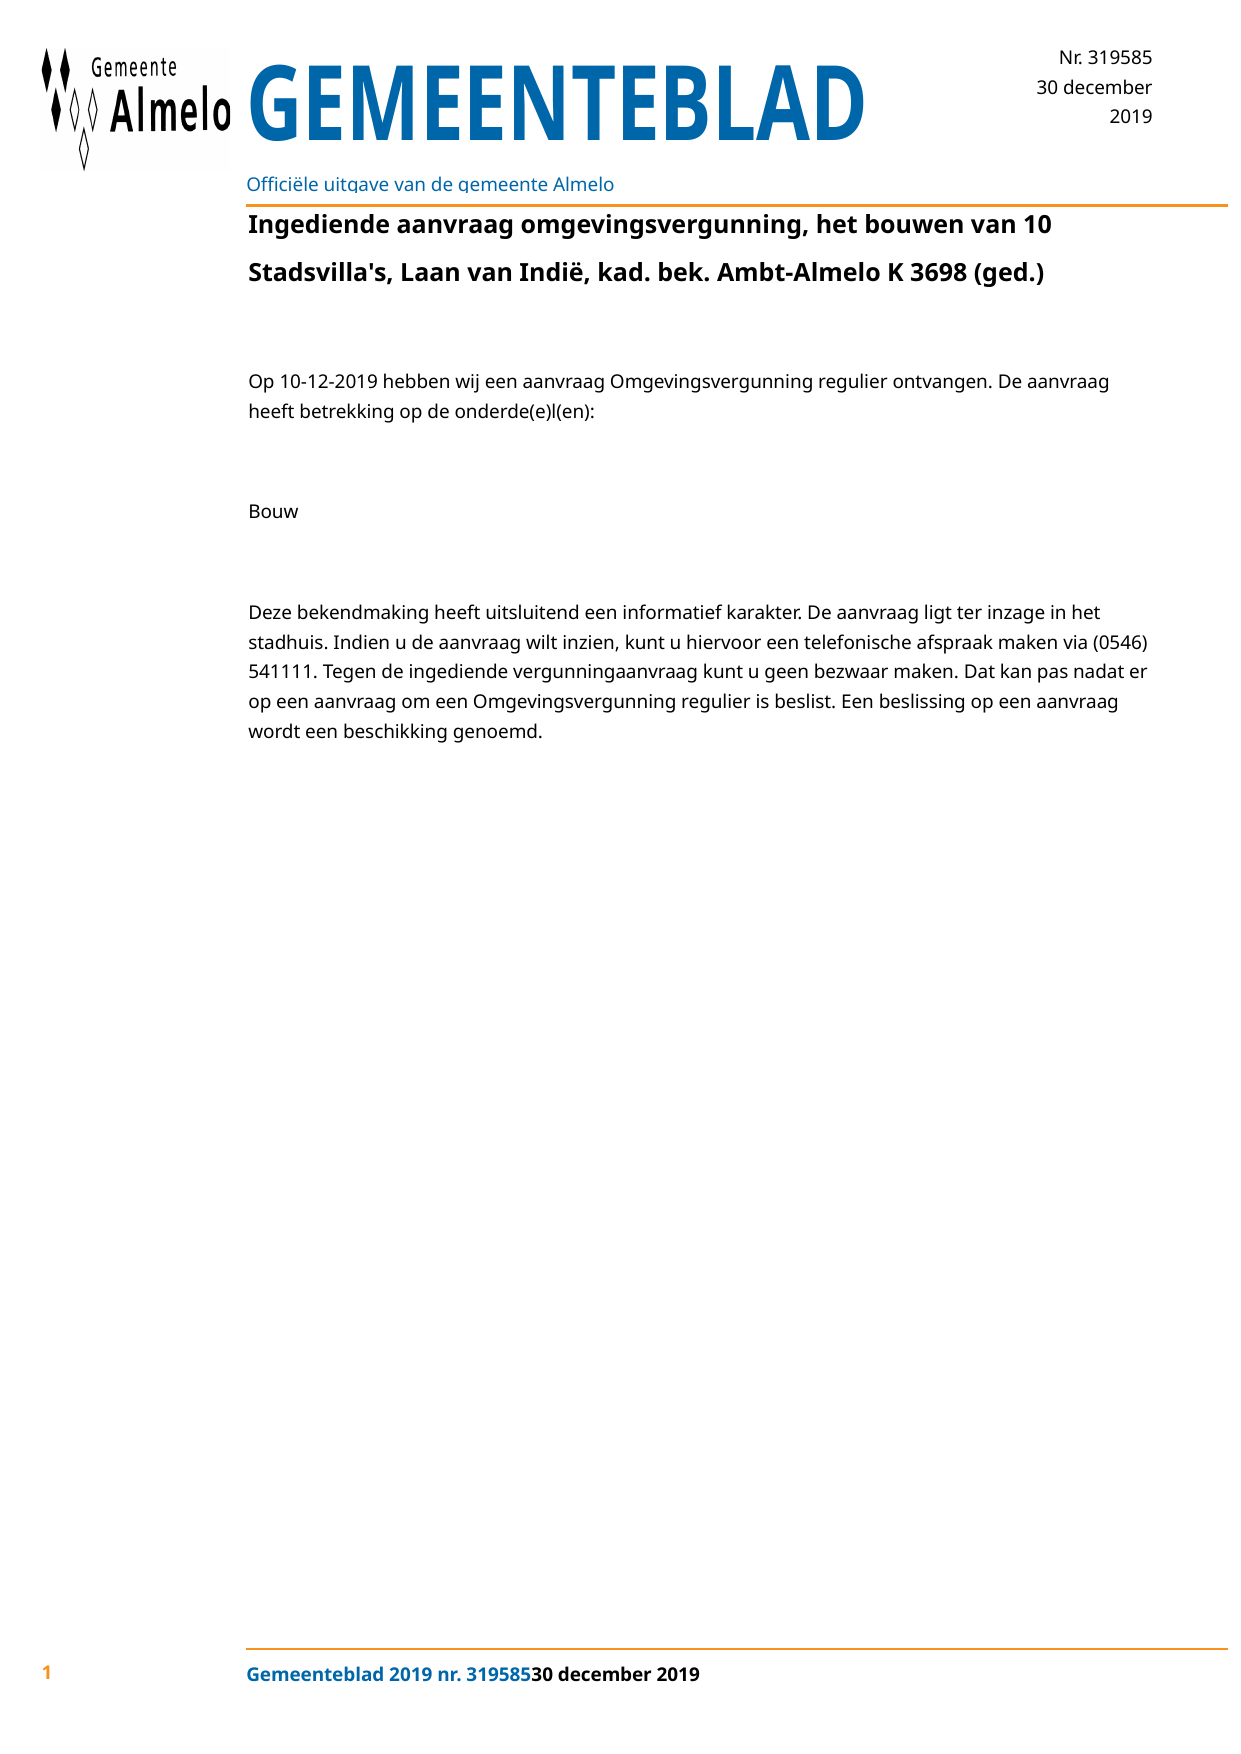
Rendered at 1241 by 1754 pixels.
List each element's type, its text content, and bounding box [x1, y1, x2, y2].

text Ingediende aanvraag omgevingsvergunning, het bouwen van 10 Stadsvilla's, Laan van Indië, kad. bek. Ambt-Almelo K 3698 (ged.) [248, 207, 1152, 288]
text Deze bekendmaking heeft uitsluitend een informatief karakter. De aanvraag ligt ter inzage in het stadhuis. Indien u de aanvraag wilt inzien, kunt u hiervoor een telefonische afspraak maken via (0546) 541111. Tegen de ingediende vergunningaanvraag kunt u geen bezwaar maken. Dat kan pas nadat er op een aanvraag om een Omgevingsvergunning regulier is beslist. Een beslissing op een aanvraag wordt een beschikking genoemd. [248, 599, 1152, 744]
text Op 10-12-2019 hebben wij een aanvraag Omgevingsvergunning regulier ontvangen. De aanvraag heeft betrekking op de onderde(e)l(en): [248, 368, 1152, 424]
picture [41, 47, 231, 172]
text Bouw [248, 499, 1152, 524]
